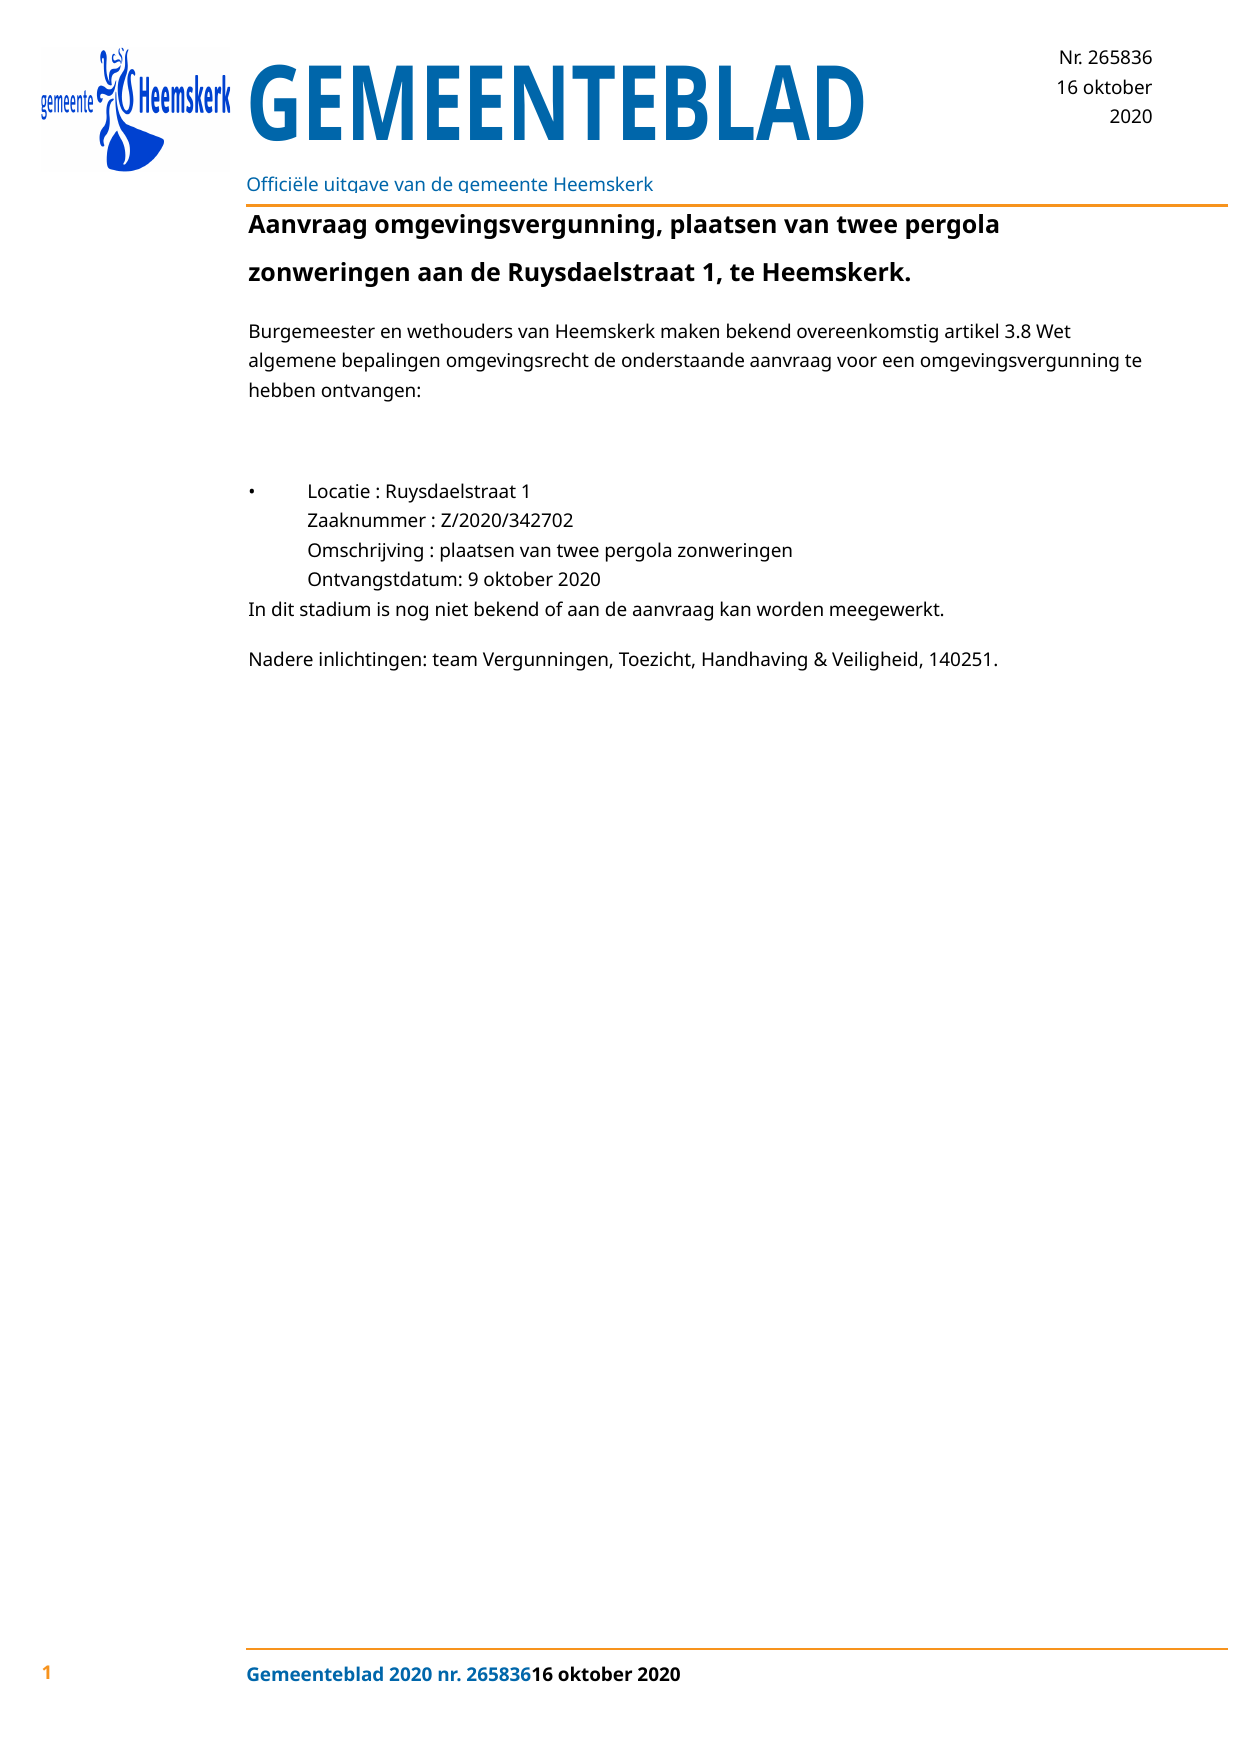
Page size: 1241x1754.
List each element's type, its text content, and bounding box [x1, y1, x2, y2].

text Burgemeester en wethouders van Heemskerk maken bekend overeenkomstig artikel 3.8 Wet algemene bepalingen omgevingsrecht de onderstaande aanvraag voor een omgevingsvergunning te hebben ontvangen: [248, 318, 1152, 403]
text In dit stadium is nog niet bekend of aan de aanvraag kan worden meegewerkt. [248, 596, 1152, 622]
text Nadere inlichtingen: team Vergunningen, Toezicht, Handhaving & Veiligheid, 140251. [248, 647, 1152, 672]
text Aanvraag omgevingsvergunning, plaatsen van twee pergola zonweringen aan de Ruysdaelstraat 1, te Heemskerk. [248, 207, 1152, 288]
list Omschrijving : plaatsen van twee pergola zonweringen [248, 537, 1152, 563]
list Ontvangstdatum: 9 oktober 2020 [248, 567, 1152, 592]
picture [41, 47, 231, 172]
list Zaaknummer : Z/2020/342702 [248, 507, 1152, 533]
list Locatie : Ruysdaelstraat 1 [248, 478, 1152, 504]
